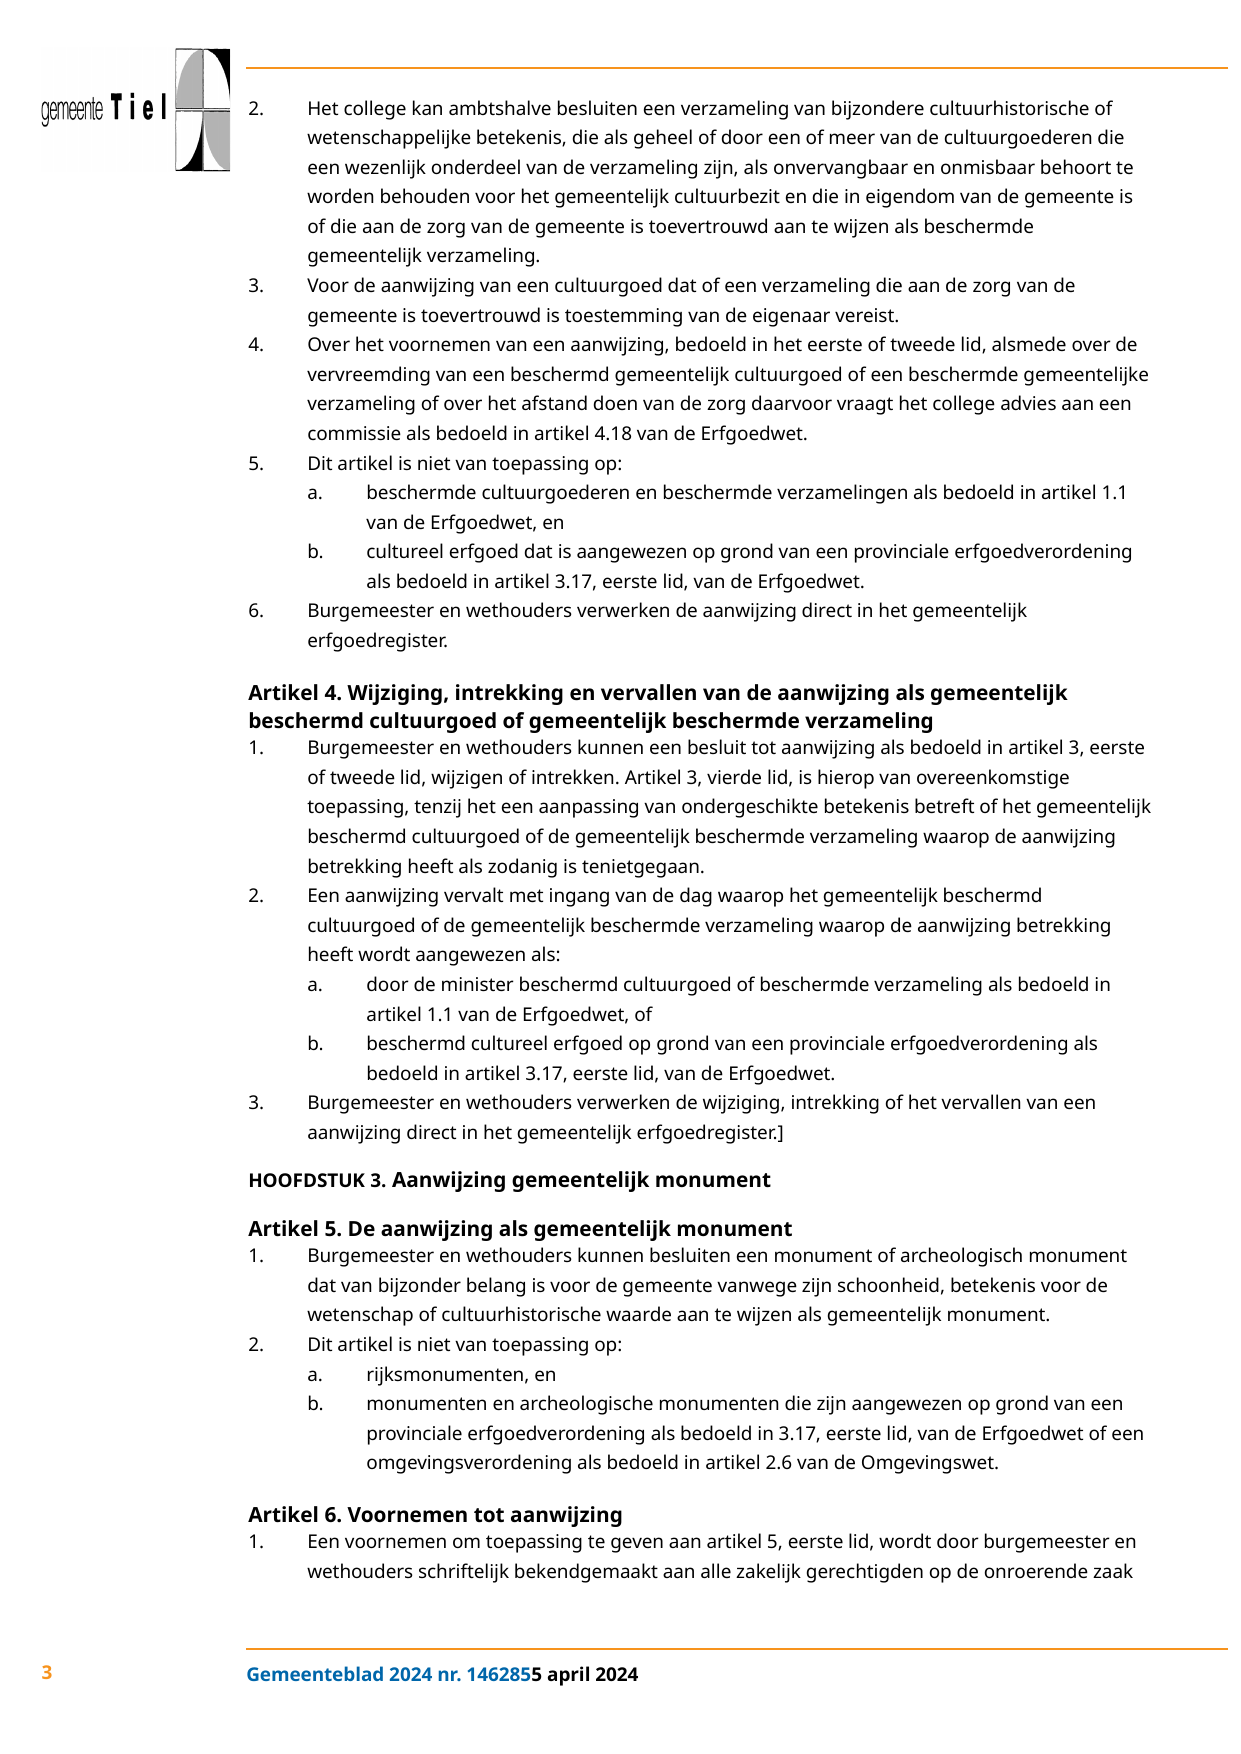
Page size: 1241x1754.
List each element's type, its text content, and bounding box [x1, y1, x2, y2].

list Een voornemen om toepassing te geven aan artikel 5, eerste lid, wordt door burgemeester en wethouders schriftelijk bekendgemaakt aan alle zakelijk gerechtigden op de onroerende zaak [248, 1528, 1152, 1584]
list Over het voornemen van een aanwijzing, bedoeld in het eerste of tweede lid, alsmede over de vervreemding van een beschermd gemeentelijk cultuurgoed of een beschermde gemeentelijke verzameling of over het afstand doen van de zorg daarvoor vraagt het college advies aan een commissie als bedoeld in artikel 4.18 van de Erfgoedwet. [248, 331, 1152, 446]
list Dit artikel is niet van toepassing op: [248, 450, 1152, 476]
list beschermde cultuurgoederen en beschermde verzamelingen als bedoeld in artikel 1.1 van de Erfgoedwet, en [307, 479, 1152, 535]
text HOOFDSTUK 3. Aanwijzing gemeentelijk monument [248, 1165, 1152, 1193]
list rijksmonumenten, en [307, 1361, 1152, 1387]
list Voor de aanwijzing van een cultuurgoed dat of een verzameling die aan de zorg van de gemeente is toevertrouwd is toestemming van de eigenaar vereist. [248, 272, 1152, 328]
list Dit artikel is niet van toepassing op: [248, 1331, 1152, 1357]
picture [41, 47, 231, 172]
list Het college kan ambtshalve besluiten een verzameling van bijzondere cultuurhistorische of wetenschappelijke betekenis, die als geheel of door een of meer van de cultuurgoederen die een wezenlijk onderdeel van de verzameling zijn, als onvervangbaar en onmisbaar behoort te worden behouden voor het gemeentelijk cultuurbezit en die in eigendom van de gemeente is of die aan de zorg van de gemeente is toevertrouwd aan te wijzen als beschermde gemeentelijk verzameling. [248, 95, 1152, 268]
text Artikel 5. De aanwijzing als gemeentelijk monument [248, 1214, 1152, 1242]
list Burgemeester en wethouders verwerken de wijziging, intrekking of het vervallen van een aanwijzing direct in het gemeentelijk erfgoedregister.] [248, 1089, 1152, 1145]
text Artikel 6. Voornemen tot aanwijzing [248, 1500, 1152, 1528]
list cultureel erfgoed dat is aangewezen op grond van een provinciale erfgoedverordening als bedoeld in artikel 3.17, eerste lid, van de Erfgoedwet. [307, 538, 1152, 594]
list Een aanwijzing vervalt met ingang van de dag waarop het gemeentelijk beschermd cultuurgoed of de gemeentelijk beschermde verzameling waarop de aanwijzing betrekking heeft wordt aangewezen als: [248, 882, 1152, 967]
list Burgemeester en wethouders verwerken de aanwijzing direct in het gemeentelijk erfgoedregister. [248, 598, 1152, 653]
list beschermd cultureel erfgoed op grond van een provinciale erfgoedverordening als bedoeld in artikel 3.17, eerste lid, van de Erfgoedwet. [307, 1030, 1152, 1086]
list door de minister beschermd cultuurgoed of beschermde verzameling als bedoeld in artikel 1.1 van de Erfgoedwet, of [307, 971, 1152, 1027]
list Burgemeester en wethouders kunnen een besluit tot aanwijzing als bedoeld in artikel 3, eerste of tweede lid, wijzigen of intrekken. Artikel 3, vierde lid, is hierop van overeenkomstige toepassing, tenzij het een aanpassing van ondergeschikte betekenis betreft of het gemeentelijk beschermd cultuurgoed of de gemeentelijk beschermde verzameling waarop de aanwijzing betrekking heeft als zodanig is tenietgegaan. [248, 734, 1152, 879]
list Burgemeester en wethouders kunnen besluiten een monument of archeologisch monument dat van bijzonder belang is voor de gemeente vanwege zijn schoonheid, betekenis voor de wetenschap of cultuurhistorische waarde aan te wijzen als gemeentelijk monument. [248, 1242, 1152, 1327]
text Artikel 4. Wijziging, intrekking en vervallen van de aanwijzing als gemeentelijk beschermd cultuurgoed of gemeentelijk beschermde verzameling [248, 678, 1152, 734]
list monumenten en archeologische monumenten die zijn aangewezen op grond van een provinciale erfgoedverordening als bedoeld in 3.17, eerste lid, van de Erfgoedwet of een omgevingsverordening als bedoeld in artikel 2.6 van de Omgevingswet. [307, 1390, 1152, 1475]
